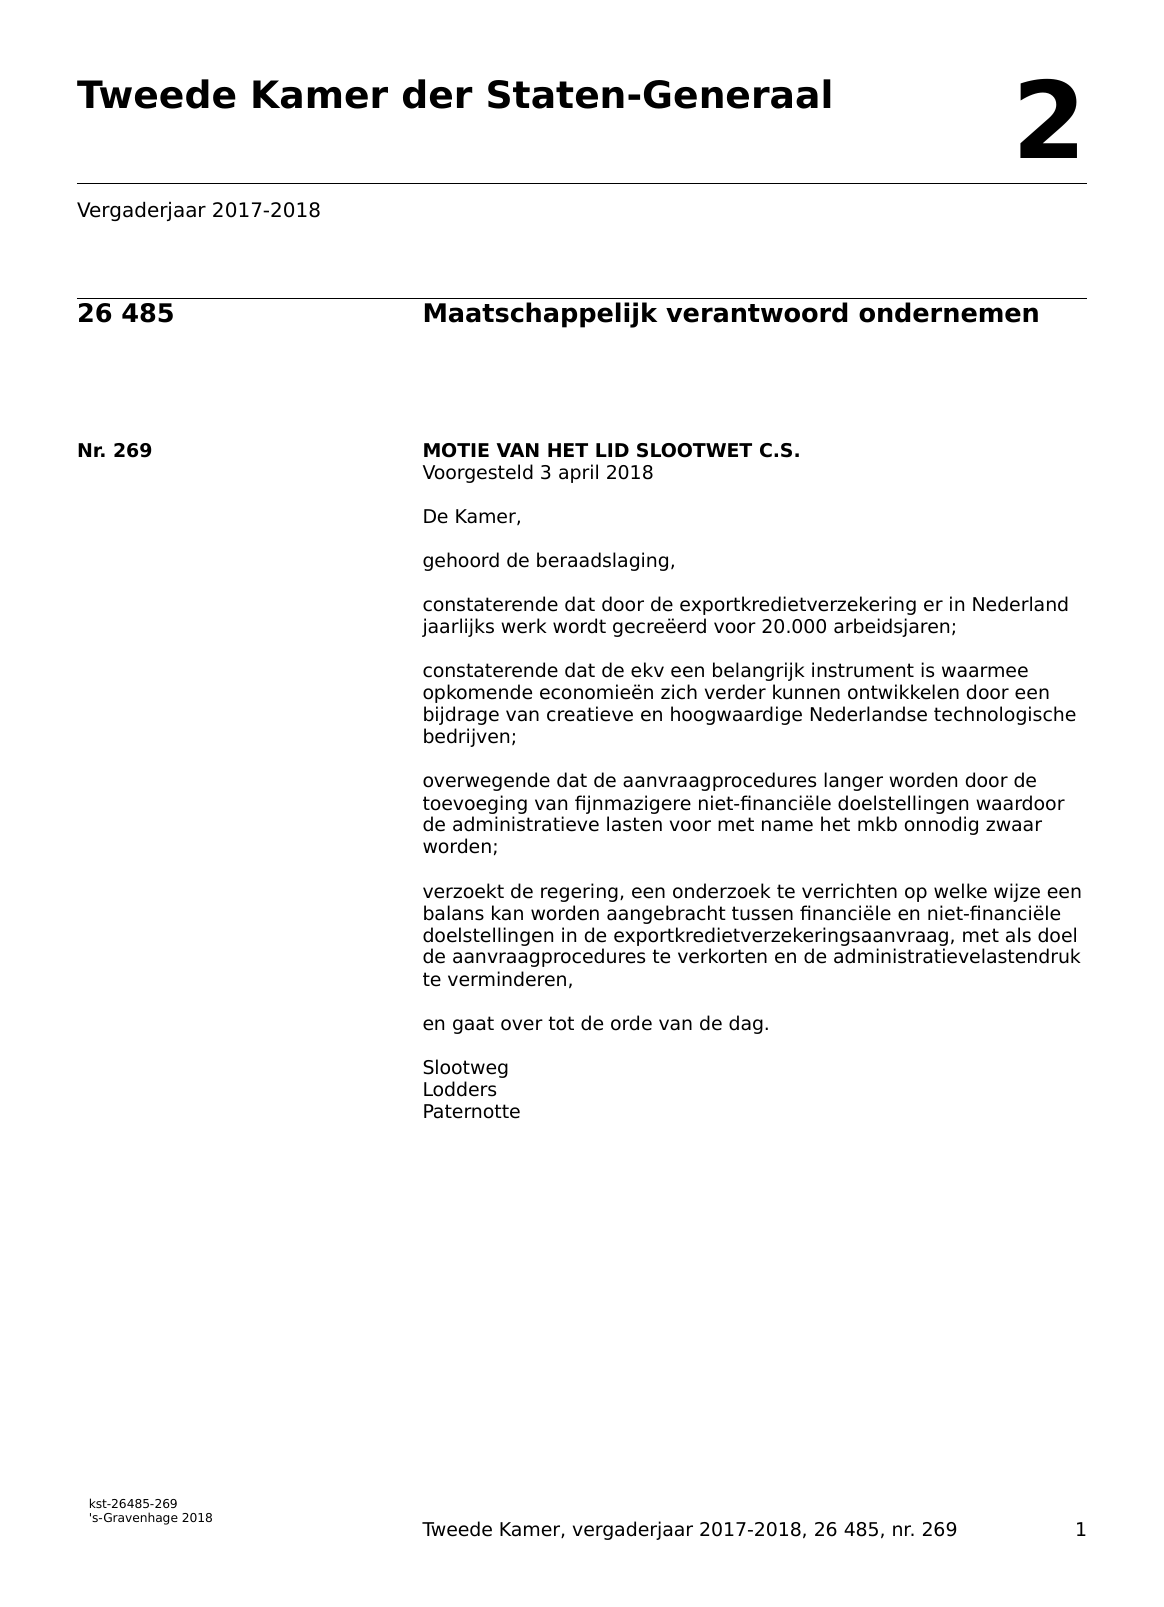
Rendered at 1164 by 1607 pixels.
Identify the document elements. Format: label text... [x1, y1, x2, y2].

text Paternotte [422, 1101, 1087, 1123]
text overwegende dat de aanvraagprocedures langer worden door de toevoeging van fijnmazigere niet-financiële doelstellingen waardoor de administratieve lasten voor met name het mkb onnodig zwaar worden; [422, 770, 1087, 858]
text constaterende dat door de exportkredietverzekering er in Nederland jaarlijks werk wordt gecreëerd voor 20.000 arbeidsjaren; [422, 594, 1087, 638]
subtitle Nr. 269 MOTIE VAN HET LID SLOOTWET C.S. [77, 440, 1087, 462]
text Lodders [422, 1079, 1087, 1101]
table_cell Vergaderjaar 2017-2018 [77, 184, 1087, 298]
text kst-26485-269 [88, 1497, 323, 1511]
text 's-Gravenhage 2018 [88, 1511, 323, 1525]
text constaterende dat de ekv een belangrijk instrument is waarmee opkomende economieën zich verder kunnen ontwikkelen door een bijdrage van creatieve en hoogwaardige Nederlandse technologische bedrijven; [422, 660, 1087, 748]
text Voorgesteld 3 april 2018 [422, 462, 1087, 484]
table_header Tweede Kamer der Staten-Generaal [77, 59, 886, 183]
text Slootweg [422, 1057, 1087, 1079]
text en gaat over tot de orde van de dag. [422, 1013, 1087, 1034]
text De Kamer, [422, 506, 1087, 528]
subtitle 26 485 Maatschappelijk verantwoord ondernemen [77, 299, 1087, 329]
text verzoekt de regering, een onderzoek te verrichten op welke wijze een balans kan worden aangebracht tussen financiële en niet-financiële doelstellingen in de exportkredietverzekeringsaanvraag, met als doel de aanvraagprocedures te verkorten en de administratievelastendruk te verminderen, [422, 881, 1087, 990]
table_header 2 [886, 59, 1087, 183]
text gehoord de beraadslaging, [422, 550, 1087, 572]
